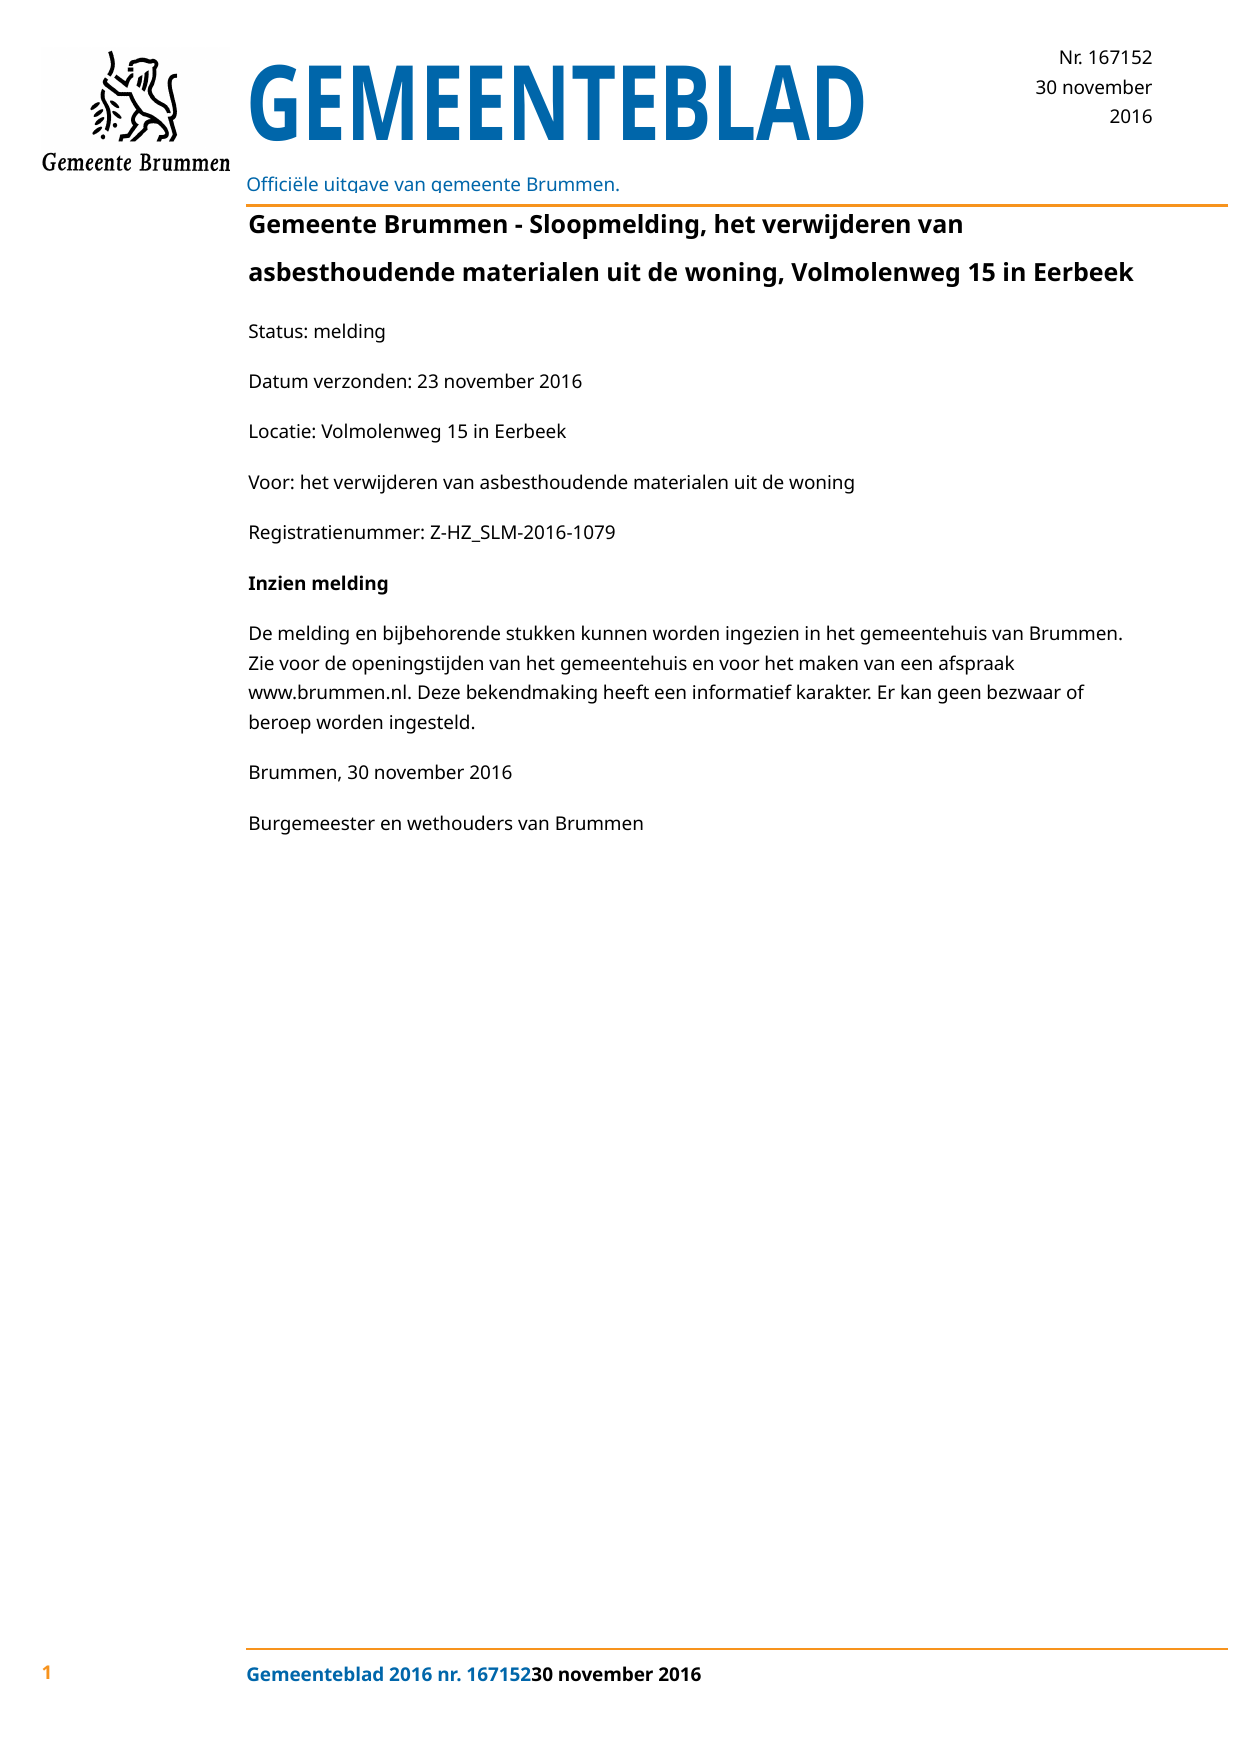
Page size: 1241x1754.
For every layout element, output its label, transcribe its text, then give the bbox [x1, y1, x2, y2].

text Datum verzonden: 23 november 2016 [248, 368, 1152, 394]
picture [41, 47, 231, 172]
text Voor: het verwijderen van asbesthoudende materialen uit de woning [248, 469, 1152, 495]
text Status: melding [248, 318, 1152, 344]
text Registratienummer: Z-HZ_SLM-2016-1079 [248, 519, 1152, 545]
text Locatie: Volmolenweg 15 in Eerbeek [248, 419, 1152, 444]
text De melding en bijbehorende stukken kunnen worden ingezien in het gemeentehuis van Brummen. Zie voor de openingstijden van het gemeentehuis en voor het maken van een afspraak www.brummen.nl. Deze bekendmaking heeft een informatief karakter. Er kan geen bezwaar of beroep worden ingesteld. [248, 620, 1152, 735]
text Gemeente Brummen - Sloopmelding, het verwijderen van asbesthoudende materialen uit de woning, Volmolenweg 15 in Eerbeek [248, 207, 1152, 288]
text Brummen, 30 november 2016 [248, 759, 1152, 785]
text Burgemeester en wethouders van Brummen [248, 810, 1152, 836]
text Inzien melding [248, 570, 1152, 596]
